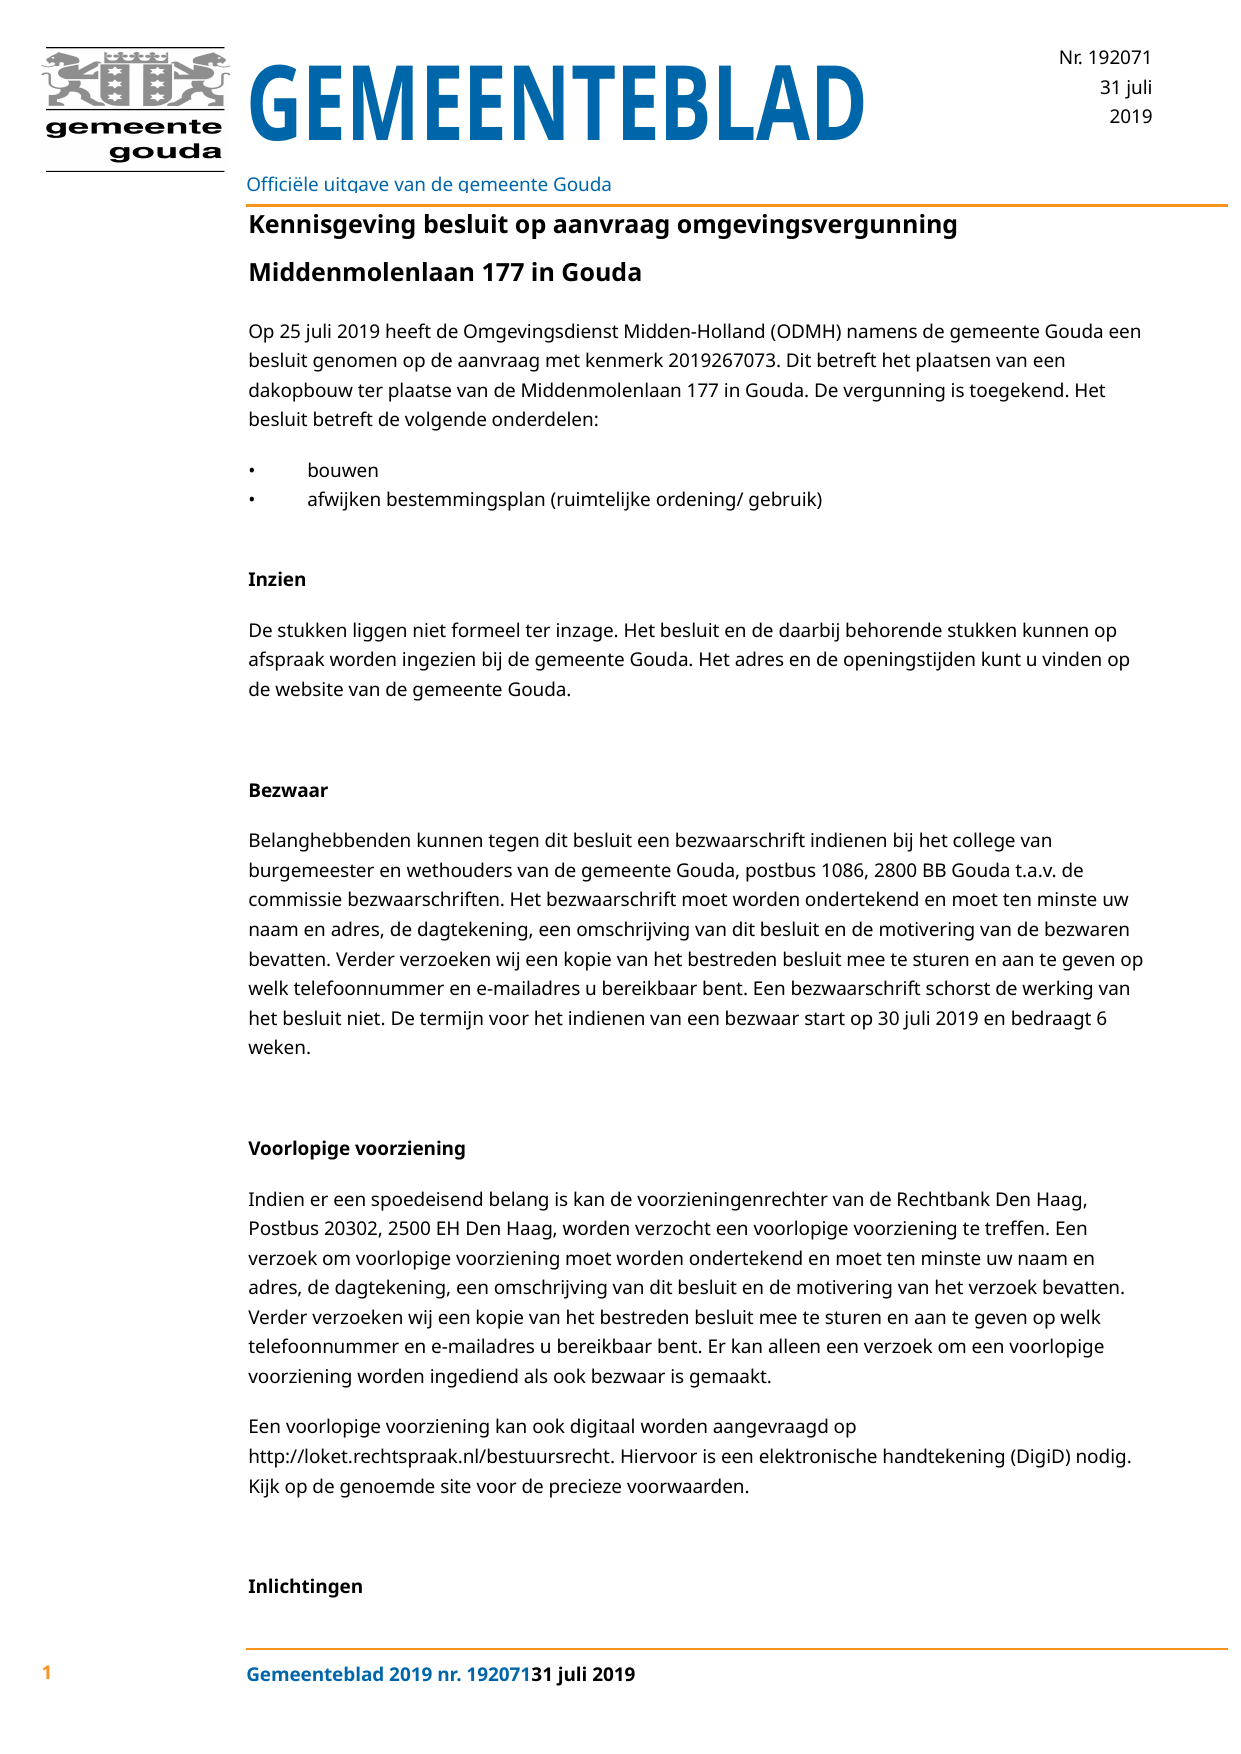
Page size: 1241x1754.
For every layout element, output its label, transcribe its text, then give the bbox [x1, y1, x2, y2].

text Indien er een spoedeisend belang is kan de voorzieningenrechter van de Rechtbank Den Haag, Postbus 20302, 2500 EH Den Haag, worden verzocht een voorlopige voorziening te treffen. Een verzoek om voorlopige voorziening moet worden ondertekend en moet ten minste uw naam en adres, de dagtekening, een omschrijving van dit besluit en de motivering van het verzoek bevatten. Verder verzoeken wij een kopie van het bestreden besluit mee te sturen en aan te geven op welk telefoonnummer en e-mailadres u bereikbaar bent. Er kan alleen een verzoek om een voorlopige voorziening worden ingediend als ook bezwaar is gemaakt. [248, 1186, 1152, 1389]
text Kennisgeving besluit op aanvraag omgevingsvergunning Middenmolenlaan 177 in Gouda [248, 207, 1152, 288]
text Op 25 juli 2019 heeft de Omgevingsdienst Midden-Holland (ODMH) namens de gemeente Gouda een besluit genomen op de aanvraag met kenmerk 2019267073. Dit betreft het plaatsen van een dakopbouw ter plaatse van de Middenmolenlaan 177 in Gouda. De vergunning is toegekend. Het besluit betreft de volgende onderdelen: [248, 318, 1152, 432]
list afwijken bestemmingsplan (ruimtelijke ordening/ gebruik) [248, 487, 1152, 512]
text Inlichtingen [248, 1574, 1152, 1599]
text Bezwaar [248, 777, 1152, 803]
text Voorlopige voorziening [248, 1135, 1152, 1161]
text Belanghebbenden kunnen tegen dit besluit een bezwaarschrift indienen bij het college van burgemeester en wethouders van de gemeente Gouda, postbus 1086, 2800 BB Gouda t.a.v. de commissie bezwaarschriften. Het bezwaarschrift moet worden ondertekend en moet ten minste uw naam en adres, de dagtekening, een omschrijving van dit besluit en de motivering van de bezwaren bevatten. Verder verzoeken wij een kopie van het bestreden besluit mee te sturen en aan te geven op welk telefoonnummer en e-mailadres u bereikbaar bent. Een bezwaarschrift schorst de werking van het besluit niet. De termijn voor het indienen van een bezwaar start op 30 juli 2019 en bedraagt 6 weken. [248, 827, 1152, 1060]
text De stukken liggen niet formeel ter inzage. Het besluit en de daarbij behorende stukken kunnen op afspraak worden ingezien bij de gemeente Gouda. Het adres en de openingstijden kunt u vinden op de website van de gemeente Gouda. [248, 617, 1152, 702]
list bouwen [248, 457, 1152, 483]
text Inzien [248, 567, 1152, 592]
picture [41, 47, 231, 172]
text Een voorlopige voorziening kan ook digitaal worden aangevraagd op http://loket.rechtspraak.nl/bestuursrecht. Hiervoor is een elektronische handtekening (DigiD) nodig. Kijk op de genoemde site voor de precieze voorwaarden. [248, 1414, 1152, 1499]
